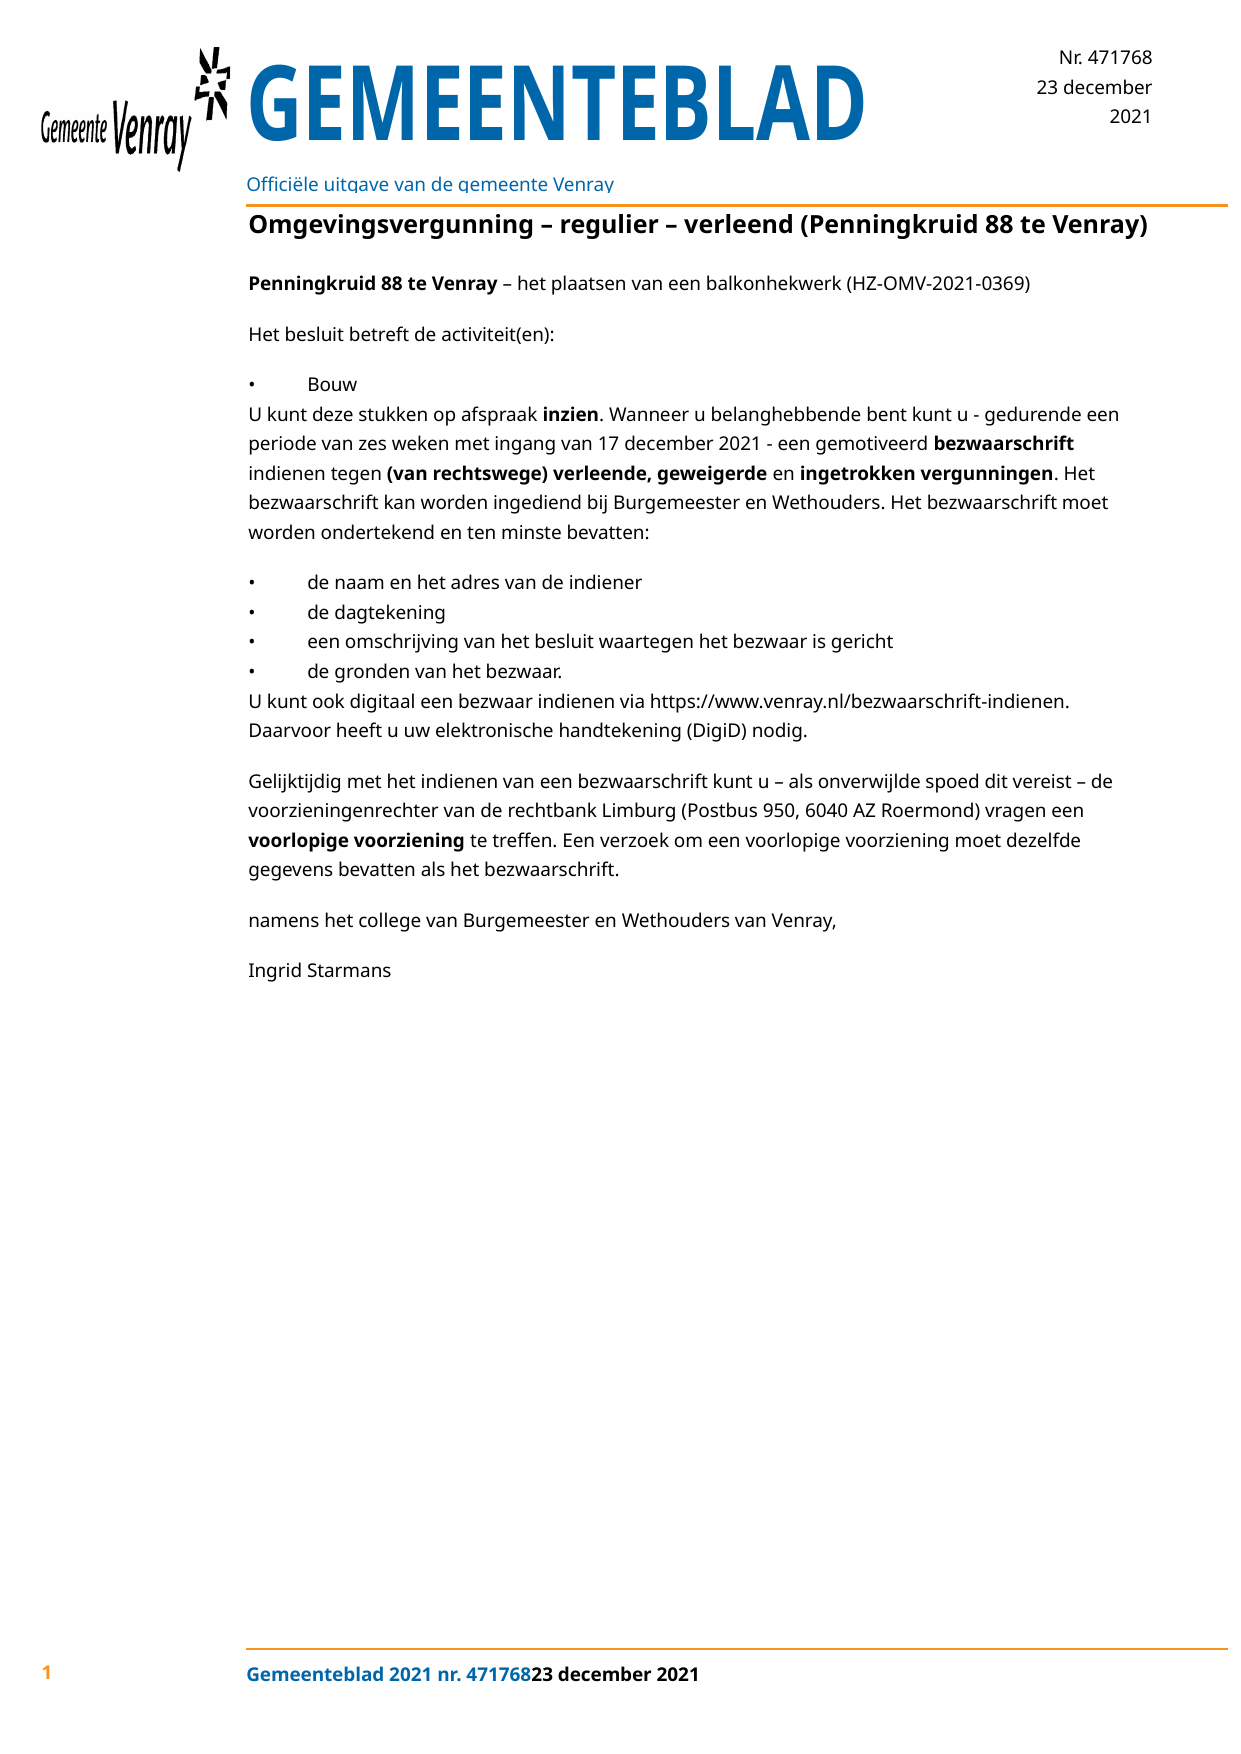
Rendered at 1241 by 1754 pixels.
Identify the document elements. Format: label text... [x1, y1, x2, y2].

picture [41, 47, 231, 172]
list de naam en het adres van de indiener [248, 569, 1152, 595]
text namens het college van Burgemeester en Wethouders van Venray, [248, 907, 1152, 933]
text Gelijktijdig met het indienen van een bezwaarschrift kunt u – als onverwijlde spoed dit vereist – de voorzieningenrechter van de rechtbank Limburg (Postbus 950, 6040 AZ Roermond) vragen een voorlopige voorziening te treffen. Een verzoek om een voorlopige voorziening moet dezelfde gegevens bevatten als het bezwaarschrift. [248, 768, 1152, 882]
text U kunt deze stukken op afspraak inzien. Wanneer u belanghebbende bent kunt u - gedurende een periode van zes weken met ingang van 17 december 2021 - een gemotiveerd bezwaarschrift indienen tegen (van rechtswege) verleende, geweigerde en ingetrokken vergunningen. Het bezwaarschrift kan worden ingediend bij Burgemeester en Wethouders. Het bezwaarschrift moet worden ondertekend en ten minste bevatten: [248, 401, 1152, 545]
text U kunt ook digitaal een bezwaar indienen via https://www.venray.nl/bezwaarschrift-indienen. Daarvoor heeft u uw elektronische handtekening (DigiD) nodig. [248, 688, 1152, 743]
list de dagtekening [248, 599, 1152, 625]
text Penningkruid 88 te Venray – het plaatsen van een balkonhekwerk (HZ-OMV-2021-0369) [248, 270, 1152, 296]
list Bouw [248, 371, 1152, 397]
list een omschrijving van het besluit waartegen het bezwaar is gericht [248, 629, 1152, 654]
text Ingrid Starmans [248, 957, 1152, 983]
text Het besluit betreft de activiteit(en): [248, 321, 1152, 346]
text Omgevingsvergunning – regulier – verleend (Penningkruid 88 te Venray) [248, 207, 1152, 241]
list de gronden van het bezwaar. [248, 658, 1152, 684]
